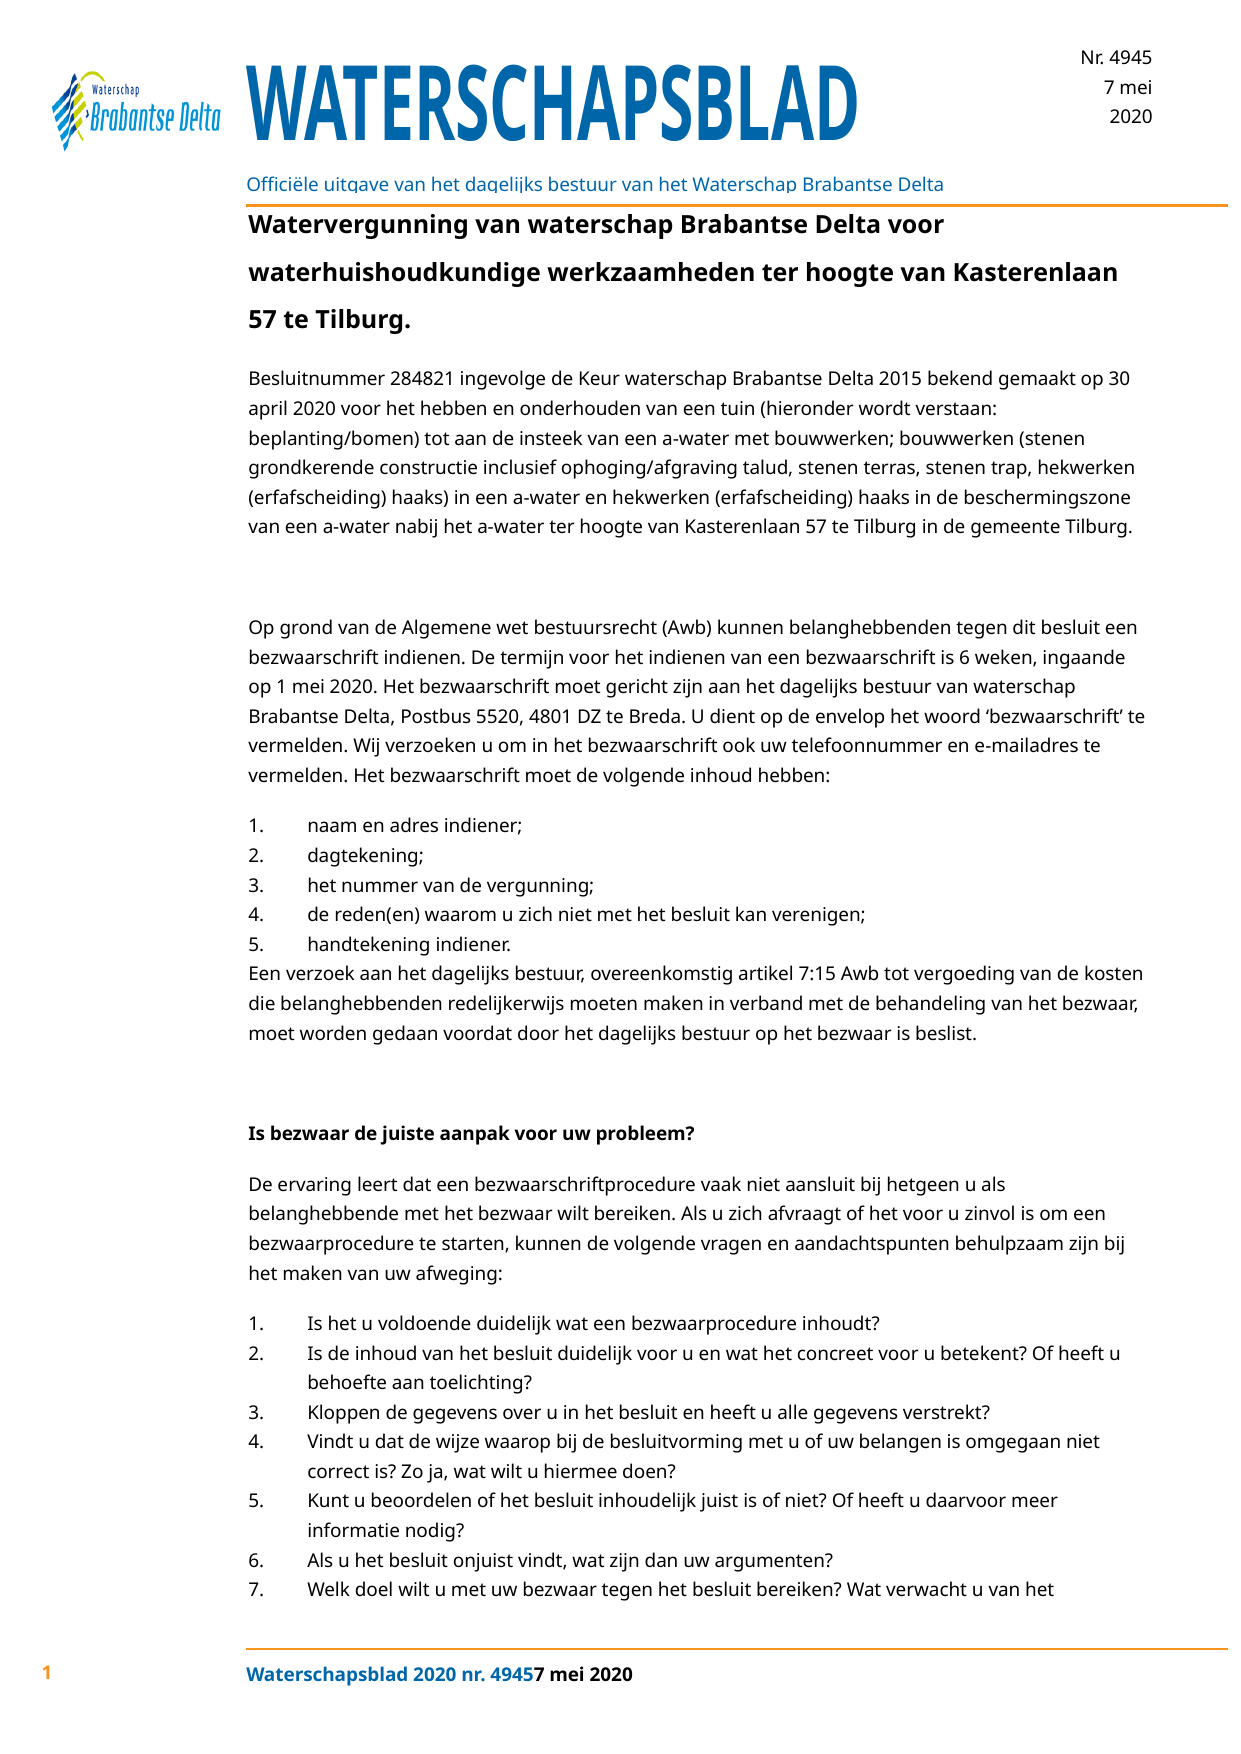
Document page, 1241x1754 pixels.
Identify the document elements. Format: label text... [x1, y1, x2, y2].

text Is bezwaar de juiste aanpak voor uw probleem? [248, 1121, 1152, 1146]
list Als u het besluit onjuist vindt, wat zijn dan uw argumenten? [248, 1547, 1152, 1572]
list Welk doel wilt u met uw bezwaar tegen het besluit bereiken? Wat verwacht u van het [248, 1576, 1152, 1602]
list dagtekening; [248, 842, 1152, 868]
text Een verzoek aan het dagelijks bestuur, overeenkomstig artikel 7:15 Awb tot vergoeding van de kosten die belanghebbenden redelijkerwijs moeten maken in verband met de behandeling van het bezwaar, moet worden gedaan voordat door het dagelijks bestuur op het bezwaar is beslist. [248, 961, 1152, 1045]
list het nummer van de vergunning; [248, 872, 1152, 897]
list de reden(en) waarom u zich niet met het besluit kan verenigen; [248, 901, 1152, 927]
list Is de inhoud van het besluit duidelijk voor u en wat het concreet voor u betekent? Of heeft u behoefte aan toelichting? [248, 1340, 1152, 1395]
list Vindt u dat de wijze waarop bij de besluitvorming met u of uw belangen is omgegaan niet correct is? Zo ja, wat wilt u hiermee doen? [248, 1428, 1152, 1484]
list Is het u voldoende duidelijk wat een bezwaarprocedure inhoudt? [248, 1310, 1152, 1336]
list handtekening indiener. [248, 931, 1152, 957]
picture [41, 47, 231, 172]
list Kloppen de gegevens over u in het besluit en heeft u alle gegevens verstrekt? [248, 1399, 1152, 1424]
list naam en adres indiener; [248, 813, 1152, 838]
text De ervaring leert dat een bezwaarschriftprocedure vaak niet aansluit bij hetgeen u als belanghebbende met het bezwaar wilt bereiken. Als u zich afvraagt of het voor u zinvol is om een bezwaarprocedure te starten, kunnen de volgende vragen en aandachtspunten behulpzaam zijn bij het maken van uw afweging: [248, 1171, 1152, 1285]
text Watervergunning van waterschap Brabantse Delta voor waterhuishoudkundige werkzaamheden ter hoogte van Kasterenlaan 57 te Tilburg. [248, 207, 1152, 336]
text Op grond van de Algemene wet bestuursrecht (Awb) kunnen belanghebbenden tegen dit besluit een bezwaarschrift indienen. De termijn voor het indienen van een bezwaarschrift is 6 weken, ingaande op 1 mei 2020. Het bezwaarschrift moet gericht zijn aan het dagelijks bestuur van waterschap Brabantse Delta, Postbus 5520, 4801 DZ te Breda. U dient op de envelop het woord ‘bezwaarschrift’ te vermelden. Wij verzoeken u om in het bezwaarschrift ook uw telefoonnummer en e‑mailadres te vermelden. Het bezwaarschrift moet de volgende inhoud hebben: [248, 614, 1152, 788]
list Kunt u beoordelen of het besluit inhoudelijk juist is of niet? Of heeft u daarvoor meer informatie nodig? [248, 1488, 1152, 1543]
text Besluitnummer 284821 ingevolge de Keur waterschap Brabantse Delta 2015 bekend gemaakt op 30 april 2020 voor het hebben en onderhouden van een tuin (hieronder wordt verstaan: beplanting/bomen) tot aan de insteek van een a-water met bouwwerken; bouwwerken (stenen grondkerende constructie inclusief ophoging/afgraving talud, stenen terras, stenen trap, hekwerken (erfafscheiding) haaks) in een a-water en hekwerken (erfafscheiding) haaks in de beschermingszone van een a-water nabij het a-water ter hoogte van Kasterenlaan 57 te Tilburg in de gemeente Tilburg. [248, 366, 1152, 539]
